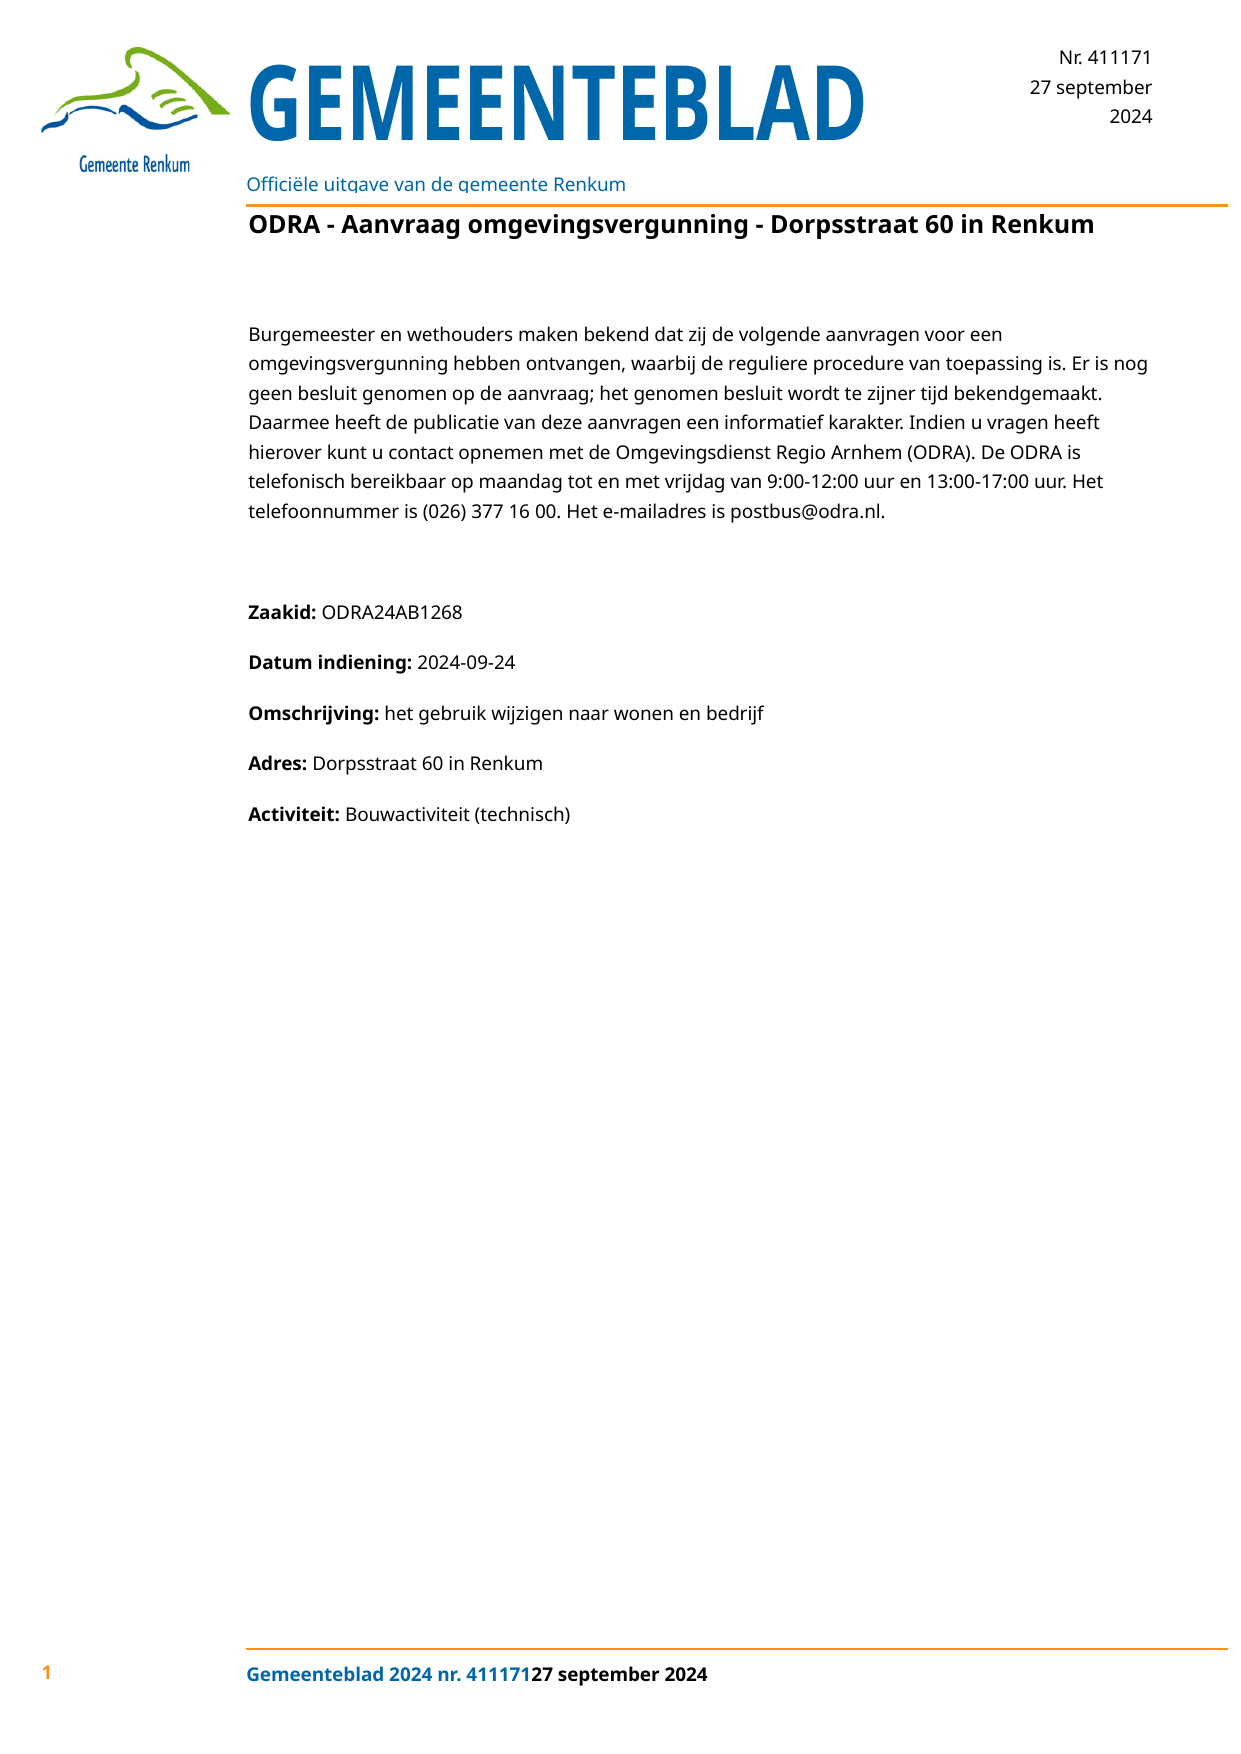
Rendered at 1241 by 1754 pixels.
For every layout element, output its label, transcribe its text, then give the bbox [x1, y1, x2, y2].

text Burgemeester en wethouders maken bekend dat zij de volgende aanvragen voor een omgevingsvergunning hebben ontvangen, waarbij de reguliere procedure van toepassing is. Er is nog geen besluit genomen op de aanvraag; het genomen besluit wordt te zijner tijd bekendgemaakt. Daarmee heeft de publicatie van deze aanvragen een informatief karakter. Indien u vragen heeft hierover kunt u contact opnemen met de Omgevingsdienst Regio Arnhem (ODRA). De ODRA is telefonisch bereikbaar op maandag tot en met vrijdag van 9:00-12:00 uur en 13:00-17:00 uur. Het telefoonnummer is (026) 377 16 00. Het e-mailadres is postbus@odra.nl. [248, 321, 1152, 524]
text Activiteit: Bouwactiviteit (technisch) [248, 801, 1152, 826]
text Zaakid: ODRA24AB1268 [248, 599, 1152, 625]
text Omschrijving: het gebruik wijzigen naar wonen en bedrijf [248, 700, 1152, 726]
picture [41, 47, 231, 172]
text Adres: Dorpsstraat 60 in Renkum [248, 750, 1152, 776]
text ODRA - Aanvraag omgevingsvergunning - Dorpsstraat 60 in Renkum [248, 207, 1152, 241]
text Datum indiening: 2024-09-24 [248, 649, 1152, 675]
